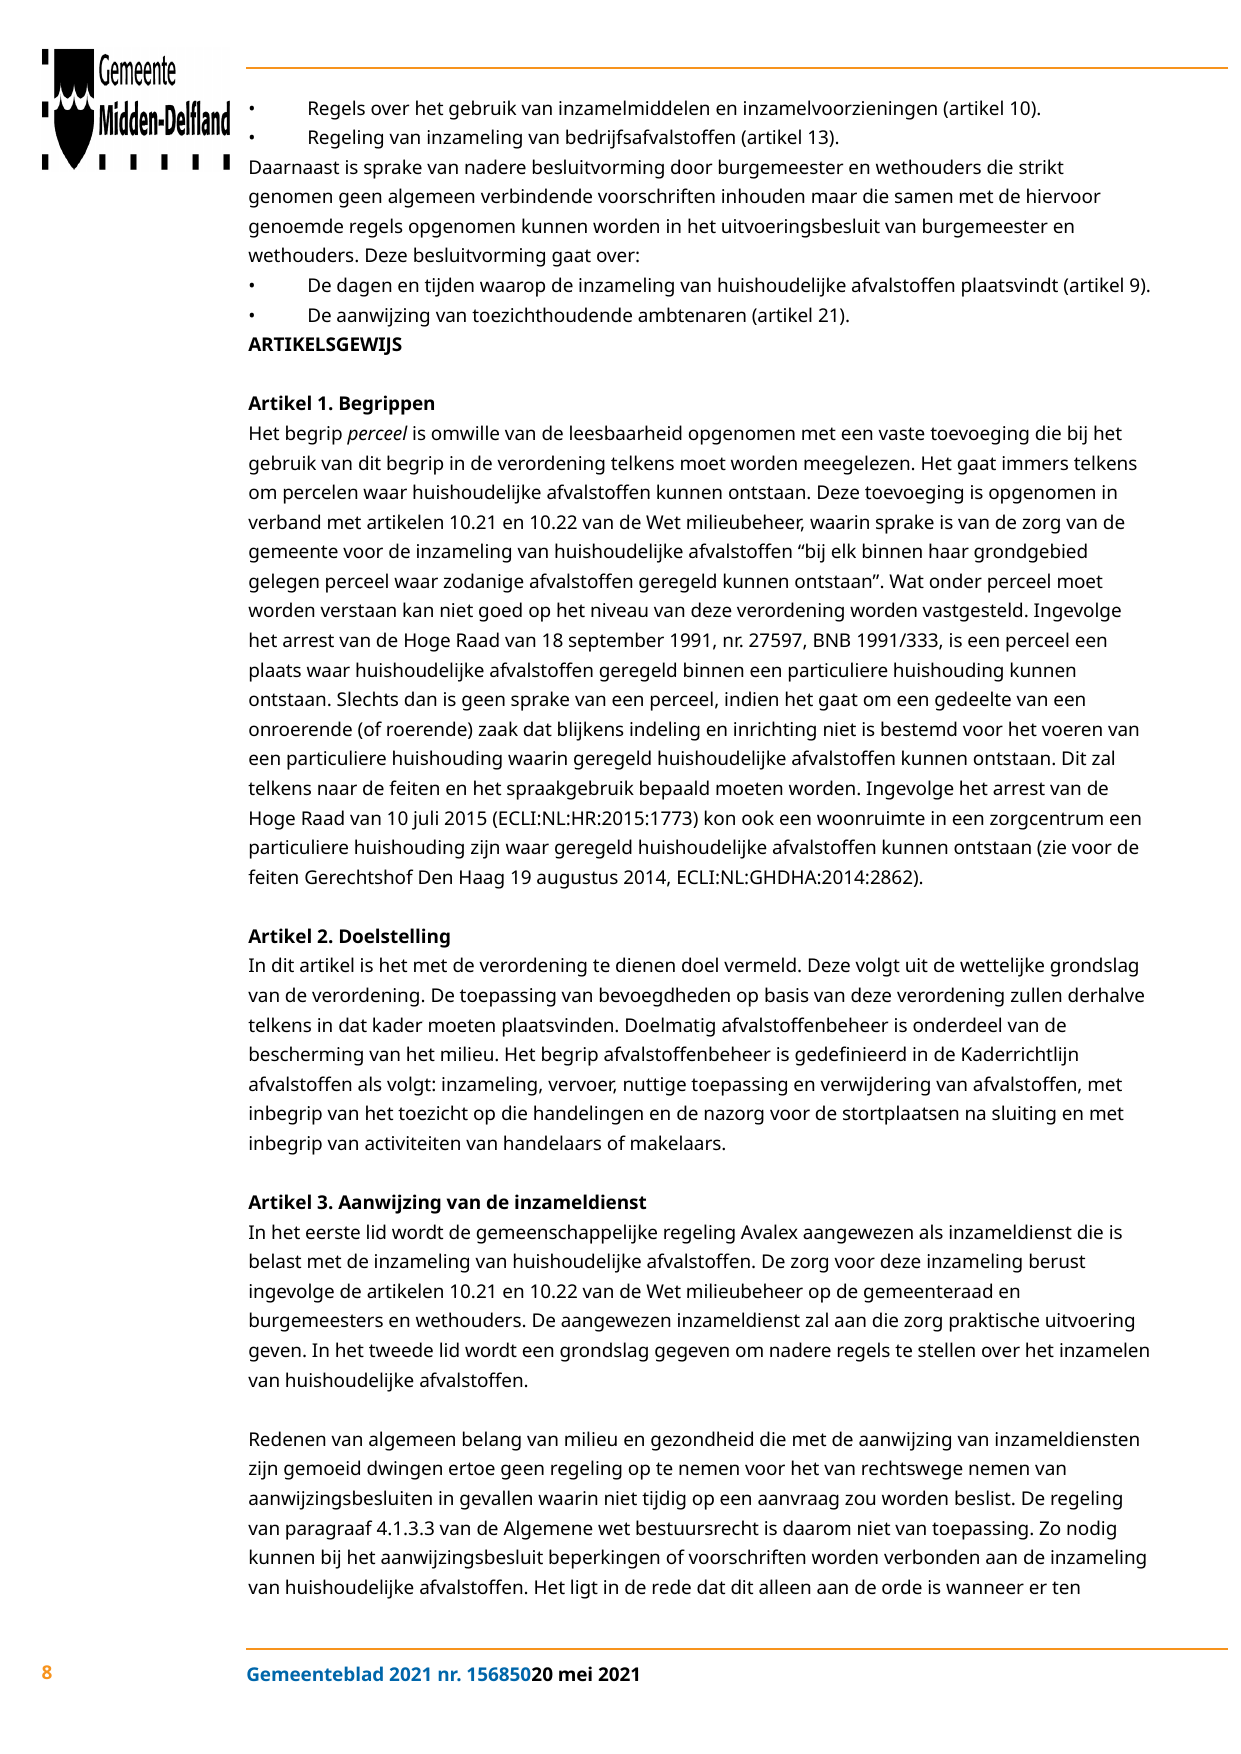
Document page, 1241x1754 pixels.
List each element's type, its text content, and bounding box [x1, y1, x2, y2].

list De dagen en tijden waarop de inzameling van huishoudelijke afvalstoffen plaatsvindt (artikel 9). [248, 272, 1152, 298]
text Artikel 2. Doelstelling [248, 923, 1152, 949]
list De aanwijzing van toezichthoudende ambtenaren (artikel 21). [248, 302, 1152, 328]
text Artikel 3. Aanwijzing van de inzameldienst [248, 1189, 1152, 1215]
text Daarnaast is sprake van nadere besluitvorming door burgemeester en wethouders die strikt genomen geen algemeen verbindende voorschriften inhouden maar die samen met de hiervoor genoemde regels opgenomen kunnen worden in het uitvoeringsbesluit van burgemeester en wethouders. Deze besluitvorming gaat over: [248, 154, 1152, 268]
text Redenen van algemeen belang van milieu en gezondheid die met de aanwijzing van inzameldiensten zijn gemoeid dwingen ertoe geen regeling op te nemen voor het van rechtswege nemen van aanwijzingsbesluiten in gevallen waarin niet tijdig op een aanvraag zou worden beslist. De regeling van paragraaf 4.1.3.3 van de Algemene wet bestuursrecht is daarom niet van toepassing. Zo nodig kunnen bij het aanwijzingsbesluit beperkingen of voorschriften worden verbonden aan de inzameling van huishoudelijke afvalstoffen. Het ligt in de rede dat dit alleen aan de orde is wanneer er ten [248, 1426, 1152, 1600]
list Regeling van inzameling van bedrijfsafvalstoffen (artikel 13). [248, 124, 1152, 150]
picture [41, 47, 231, 172]
list Regels over het gebruik van inzamelmiddelen en inzamelvoorzieningen (artikel 10). [248, 95, 1152, 121]
text Het begrip perceel is omwille van de leesbaarheid opgenomen met een vaste toevoeging die bij het gebruik van dit begrip in de verordening telkens moet worden meegelezen. Het gaat immers telkens om percelen waar huishoudelijke afvalstoffen kunnen ontstaan. Deze toevoeging is opgenomen in verband met artikelen 10.21 en 10.22 van de Wet milieubeheer, waarin sprake is van de zorg van de gemeente voor de inzameling van huishoudelijke afvalstoffen “bij elk binnen haar grondgebied gelegen perceel waar zodanige afvalstoffen geregeld kunnen ontstaan”. Wat onder perceel moet worden verstaan kan niet goed op het niveau van deze verordening worden vastgesteld. Ingevolge het arrest van de Hoge Raad van 18 september 1991, nr. 27597, BNB 1991/333, is een perceel een plaats waar huishoudelijke afvalstoffen geregeld binnen een particuliere huishouding kunnen ontstaan. Slechts dan is geen sprake van een perceel, indien het gaat om een gedeelte van een onroerende (of roerende) zaak dat blijkens indeling en inrichting niet is bestemd voor het voeren van een particuliere huishouding waarin geregeld huishoudelijke afvalstoffen kunnen ontstaan. Dit zal telkens naar de feiten en het spraakgebruik bepaald moeten worden. Ingevolge het arrest van de Hoge Raad van 10 juli 2015 (ECLI:NL:HR:2015:1773) kon ook een woonruimte in een zorgcentrum een particuliere huishouding zijn waar geregeld huishoudelijke afvalstoffen kunnen ontstaan (zie voor de feiten Gerechtshof Den Haag 19 augustus 2014, ECLI:NL:GHDHA:2014:2862). [248, 420, 1152, 890]
text In het eerste lid wordt de gemeenschappelijke regeling Avalex aangewezen als inzameldienst die is belast met de inzameling van huishoudelijke afvalstoffen. De zorg voor deze inzameling berust ingevolge de artikelen 10.21 en 10.22 van de Wet milieubeheer op de gemeenteraad en burgemeesters en wethouders. De aangewezen inzameldienst zal aan die zorg praktische uitvoering geven. In het tweede lid wordt een grondslag gegeven om nadere regels te stellen over het inzamelen van huishoudelijke afvalstoffen. [248, 1219, 1152, 1393]
text ARTIKELSGEWIJS [248, 331, 1152, 357]
text In dit artikel is het met de verordening te dienen doel vermeld. Deze volgt uit de wettelijke grondslag van de verordening. De toepassing van bevoegdheden op basis van deze verordening zullen derhalve telkens in dat kader moeten plaatsvinden. Doelmatig afvalstoffenbeheer is onderdeel van de bescherming van het milieu. Het begrip afvalstoffenbeheer is gedefinieerd in de Kaderrichtlijn afvalstoffen als volgt: inzameling, vervoer, nuttige toepassing en verwijdering van afvalstoffen, met inbegrip van het toezicht op die handelingen en de nazorg voor de stortplaatsen na sluiting en met inbegrip van activiteiten van handelaars of makelaars. [248, 953, 1152, 1156]
text Artikel 1. Begrippen [248, 391, 1152, 416]
